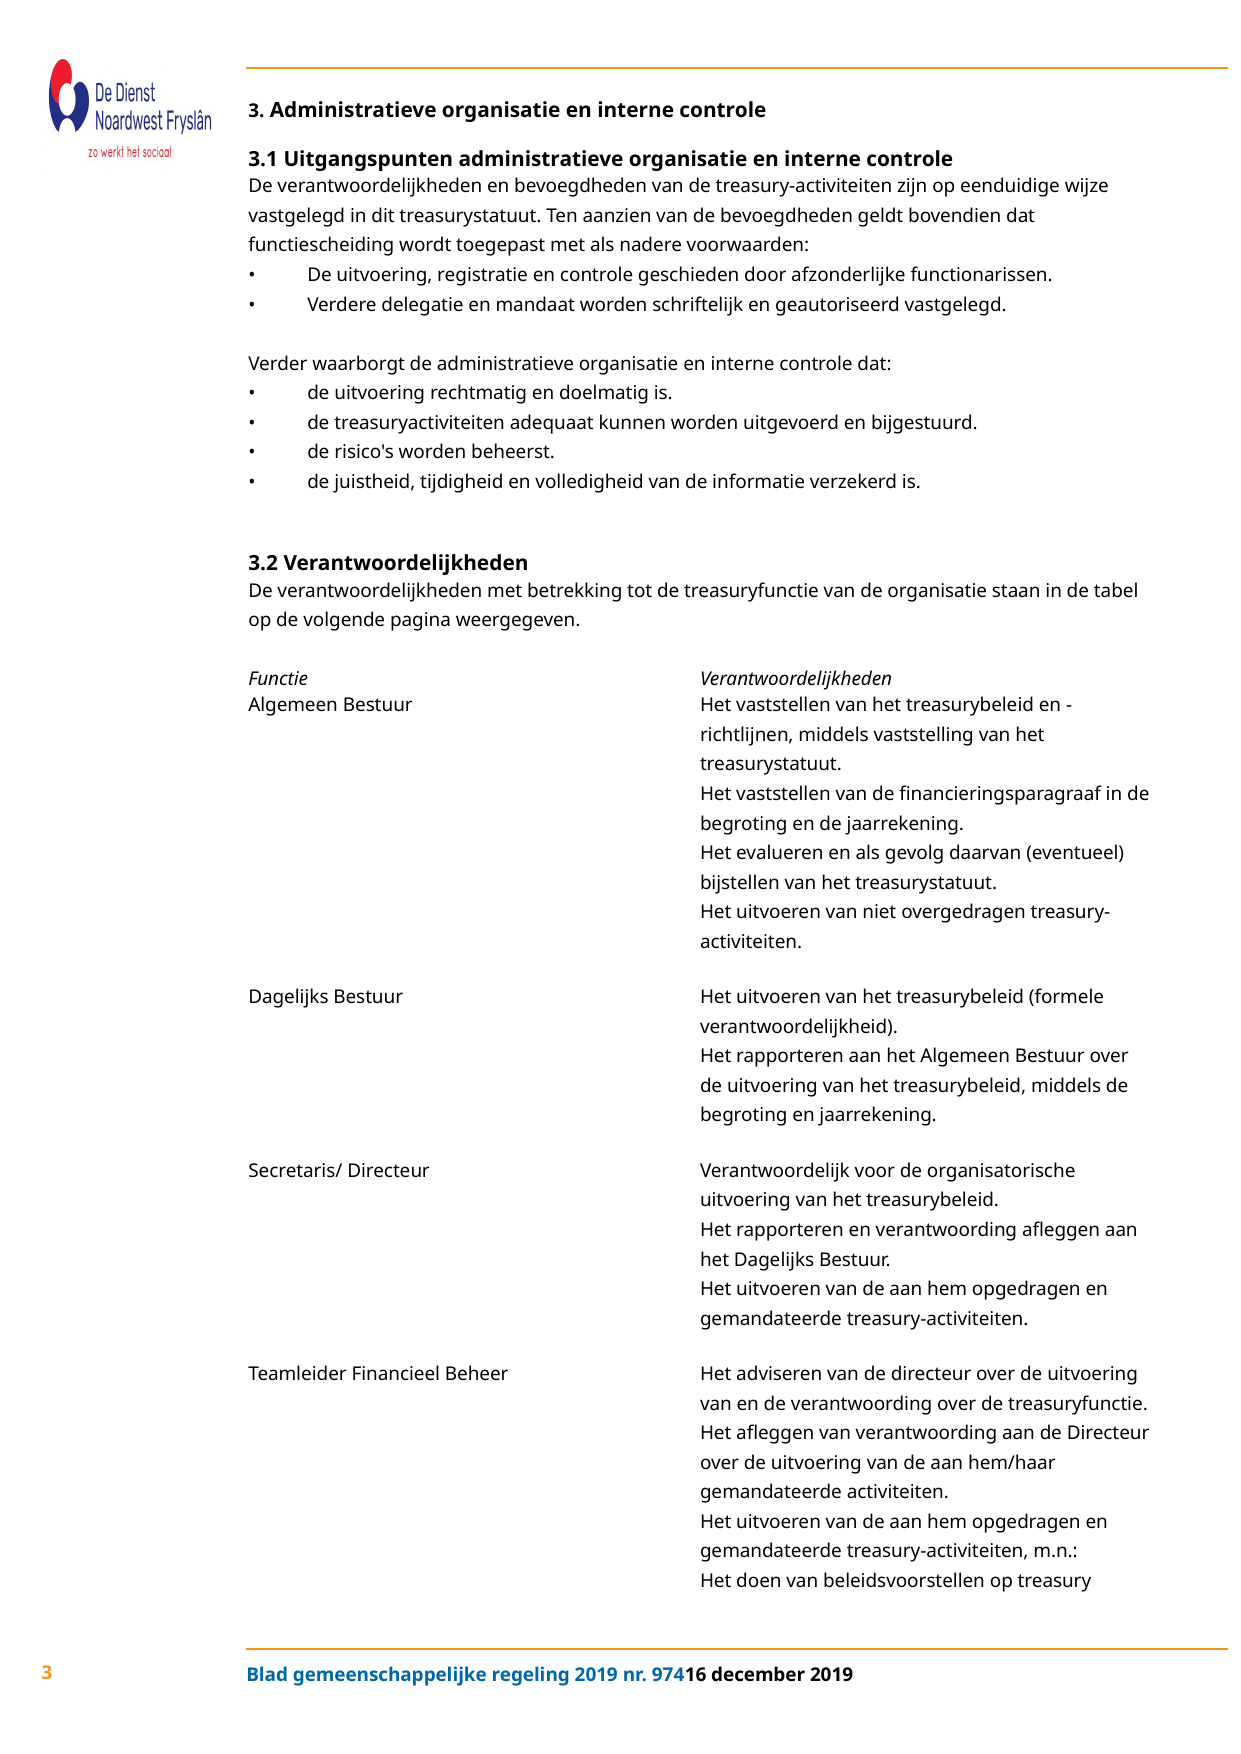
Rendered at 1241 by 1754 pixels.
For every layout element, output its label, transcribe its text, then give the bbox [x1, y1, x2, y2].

list de treasuryactiviteiten adequaat kunnen worden uitgevoerd en bijgestuurd. [248, 409, 1152, 435]
list De uitvoering, registratie en controle geschieden door afzonderlijke functionarissen. [248, 261, 1152, 287]
table_cell Secretaris/ Directeur [248, 1157, 700, 1360]
table_cell Het adviseren van de directeur over de uitvoering van en de verantwoording over de treasuryfunctie. Het afleggen van verantwoording aan de Directeur over de uitvoering van de aan hem/haar gemandateerde activiteiten. Het uitvoeren van de aan hem opgedragen en gemandateerde treasury-activiteiten, m.n.: Het doen van beleidsvoorstellen op treasury [700, 1360, 1152, 1593]
table_cell Het vaststellen van het treasurybeleid en -richtlijnen, middels vaststelling van het treasurystatuut. Het vaststellen van de financieringsparagraaf in de begroting en de jaarrekening. Het evalueren en als gevolg daarvan (eventueel) bijstellen van het treasurystatuut. Het uitvoeren van niet overgedragen treasury-activiteiten. [700, 691, 1152, 983]
table_cell Dagelijks Bestuur [248, 983, 700, 1157]
text Verder waarborgt de administratieve organisatie en interne controle dat: [248, 350, 1152, 376]
list de risico's worden beheerst. [248, 439, 1152, 464]
list de uitvoering rechtmatig en doelmatig is. [248, 379, 1152, 405]
text De verantwoordelijkheden met betrekking tot de treasuryfunctie van de organisatie staan in de tabel op de volgende pagina weergegeven. [248, 577, 1152, 632]
list de juistheid, tijdigheid en volledigheid van de informatie verzekerd is. [248, 468, 1152, 494]
text 3. Administratieve organisatie en interne controle [248, 95, 1152, 123]
table_cell Verantwoordelijk voor de organisatorische uitvoering van het treasurybeleid. Het rapporteren en verantwoording afleggen aan het Dagelijks Bestuur. Het uitvoeren van de aan hem opgedragen en gemandateerde treasury-activiteiten. [700, 1157, 1152, 1360]
picture [41, 47, 231, 172]
text 3.2 Verantwoordelijkheden [248, 548, 1152, 577]
table_header Verantwoordelijkheden [700, 666, 1152, 691]
table_header Functie [248, 666, 700, 691]
text De verantwoordelijkheden en bevoegdheden van de treasury-activiteiten zijn op eenduidige wijze vastgelegd in dit treasurystatuut. Ten aanzien van de bevoegdheden geldt bovendien dat functiescheiding wordt toegepast met als nadere voorwaarden: [248, 172, 1152, 257]
text 3.1 Uitgangspunten administratieve organisatie en interne controle [248, 144, 1152, 172]
table_cell Algemeen Bestuur [248, 691, 700, 983]
table_cell Teamleider Financieel Beheer [248, 1360, 700, 1593]
list Verdere delegatie en mandaat worden schriftelijk en geautoriseerd vastgelegd. [248, 291, 1152, 317]
table_cell Het uitvoeren van het treasurybeleid (formele verantwoordelijkheid). Het rapporteren aan het Algemeen Bestuur over de uitvoering van het treasurybeleid, middels de begroting en jaarrekening. [700, 983, 1152, 1157]
